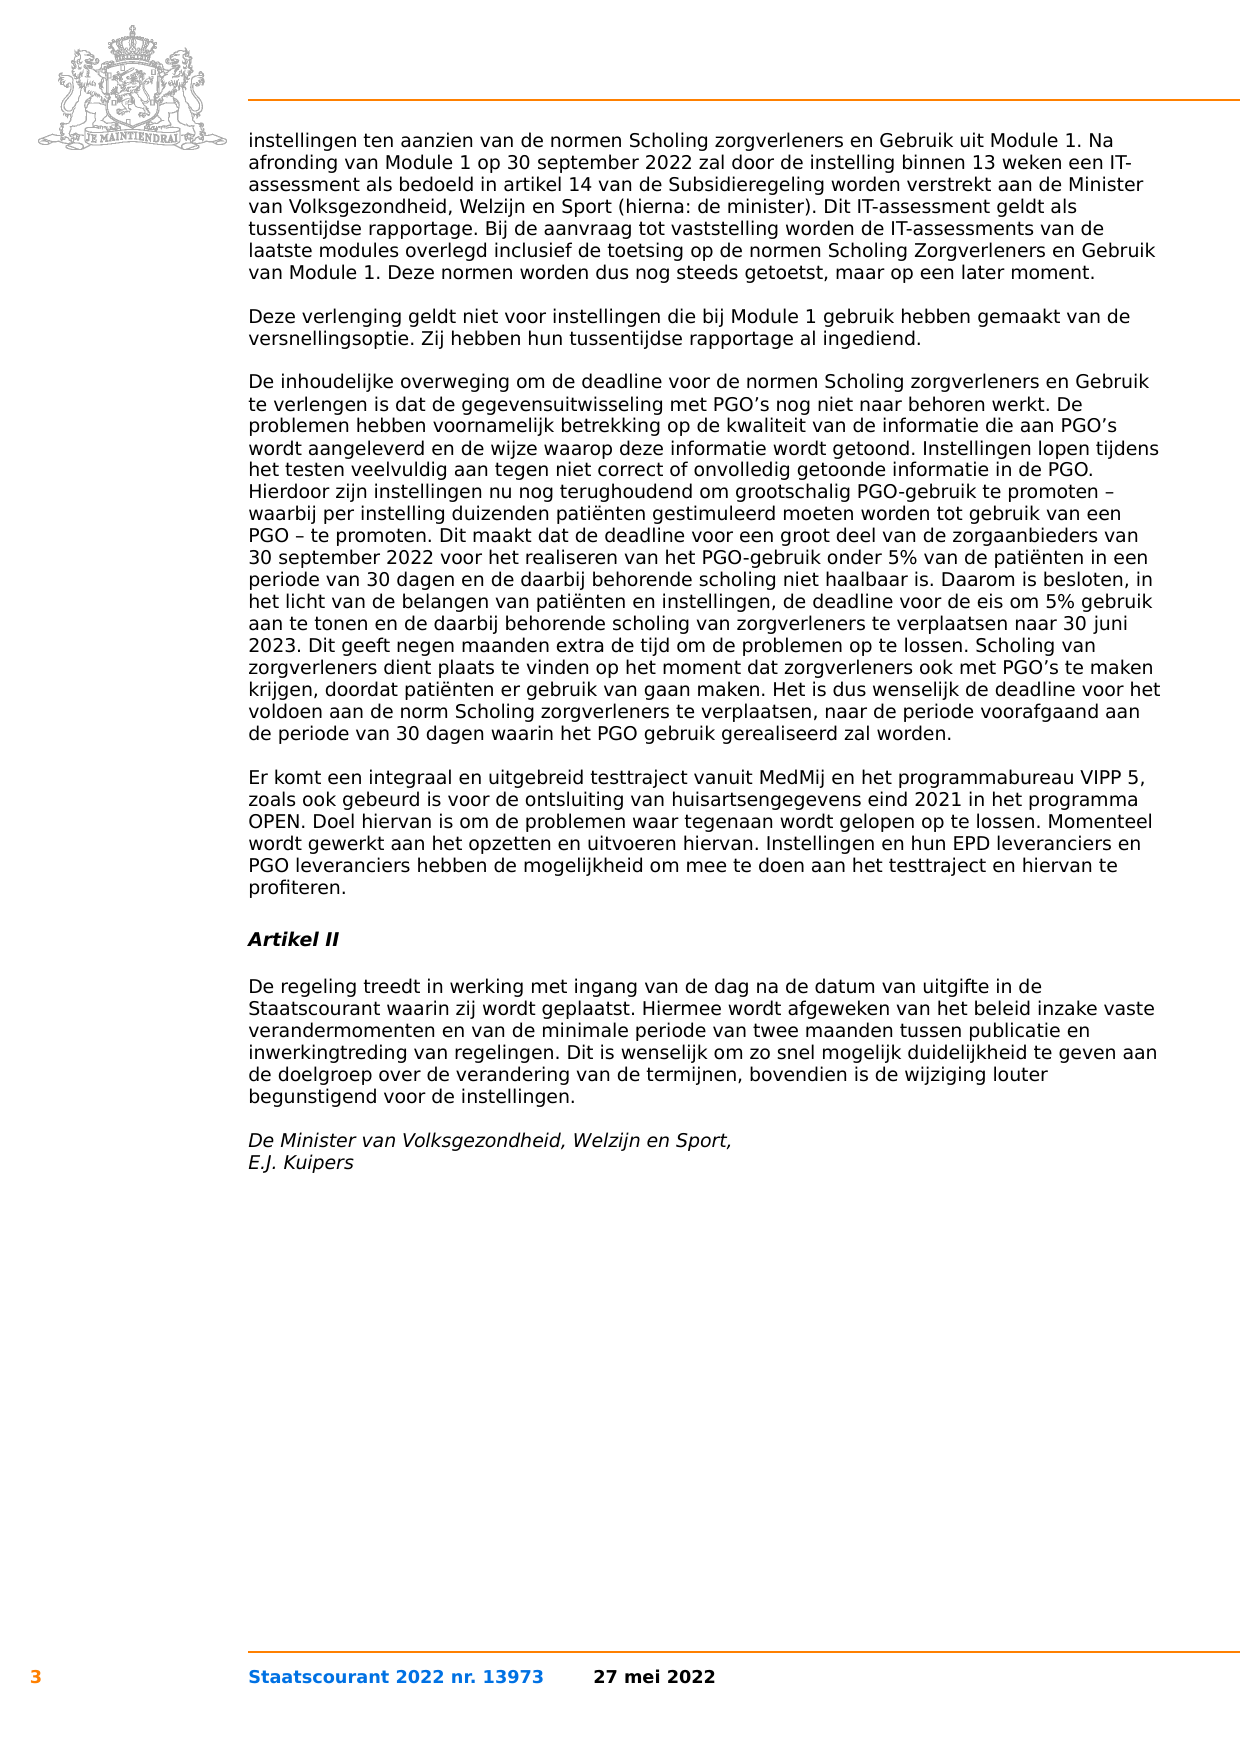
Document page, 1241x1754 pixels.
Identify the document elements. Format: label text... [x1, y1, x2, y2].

text De inhoudelijke overweging om de deadline voor de normen Scholing zorgverleners en Gebruik te verlengen is dat de gegevensuitwisseling met PGO’s nog niet naar behoren werkt. De problemen hebben voornamelijk betrekking op de kwaliteit van de informatie die aan PGO’s wordt aangeleverd en de wijze waarop deze informatie wordt getoond. Instellingen lopen tijdens het testen veelvuldig aan tegen niet correct of onvolledig getoonde informatie in de PGO. Hierdoor zijn instellingen nu nog terughoudend om grootschalig PGO-gebruik te promoten – waarbij per instelling duizenden patiënten gestimuleerd moeten worden tot gebruik van een PGO – te promoten. Dit maakt dat de deadline voor een groot deel van de zorgaanbieders van 30 september 2022 voor het realiseren van het PGO-gebruik onder 5% van de patiënten in een periode van 30 dagen en de daarbij behorende scholing niet haalbaar is. Daarom is besloten, in het licht van de belangen van patiënten en instellingen, de deadline voor de eis om 5% gebruik aan te tonen en de daarbij behorende scholing van zorgverleners te verplaatsen naar 30 juni 2023. Dit geeft negen maanden extra de tijd om de problemen op te lossen. Scholing van zorgverleners dient plaats te vinden op het moment dat zorgverleners ook met PGO’s te maken krijgen, doordat patiënten er gebruik van gaan maken. Het is dus wenselijk de deadline voor het voldoen aan de norm Scholing zorgverleners te verplaatsen, naar de periode voorafgaand aan de periode van 30 dagen waarin het PGO gebruik gerealiseerd zal worden. [248, 371, 1163, 745]
text Er komt een integraal en uitgebreid testtraject vanuit MedMij en het programmabureau VIPP 5, zoals ook gebeurd is voor de ontsluiting van huisartsengegevens eind 2021 in het programma OPEN. Doel hiervan is om de problemen waar tegenaan wordt gelopen op te lossen. Momenteel wordt gewerkt aan het opzetten en uitvoeren hiervan. Instellingen en hun EPD leveranciers en PGO leveranciers hebben de mogelijkheid om mee te doen aan het testtraject en hiervan te profiteren. [248, 767, 1163, 899]
text Deze verlenging geldt niet voor instellingen die bij Module 1 gebruik hebben gemaakt van de versnellingsoptie. Zij hebben hun tussentijdse rapportage al ingediend. [248, 306, 1163, 349]
text De Minister van Volksgezondheid, Welzijn en Sport, E.J. Kuipers [248, 1129, 1163, 1173]
picture [38, 25, 227, 150]
subtitle Artikel II [248, 929, 1163, 951]
text De regeling treedt in werking met ingang van de dag na de datum van uitgifte in de Staatscourant waarin zij wordt geplaatst. Hiermee wordt afgeweken van het beleid inzake vaste verandermomenten en van de minimale periode van twee maanden tussen publicatie en inwerkingtreding van regelingen. Dit is wenselijk om zo snel mogelijk duidelijkheid te geven aan de doelgroep over de verandering van de termijnen, bovendien is de wijziging louter begunstigend voor de instellingen. [248, 976, 1163, 1108]
text instellingen ten aanzien van de normen Scholing zorgverleners en Gebruik uit Module 1. Na afronding van Module 1 op 30 september 2022 zal door de instelling binnen 13 weken een IT-assessment als bedoeld in artikel 14 van de Subsidieregeling worden verstrekt aan de Minister van Volksgezondheid, Welzijn en Sport (hierna: de minister). Dit IT-assessment geldt als tussentijdse rapportage. Bij de aanvraag tot vaststelling worden de IT-assessments van de laatste modules overlegd inclusief de toetsing op de normen Scholing Zorgverleners en Gebruik van Module 1. Deze normen worden dus nog steeds getoetst, maar op een later moment. [248, 130, 1163, 284]
